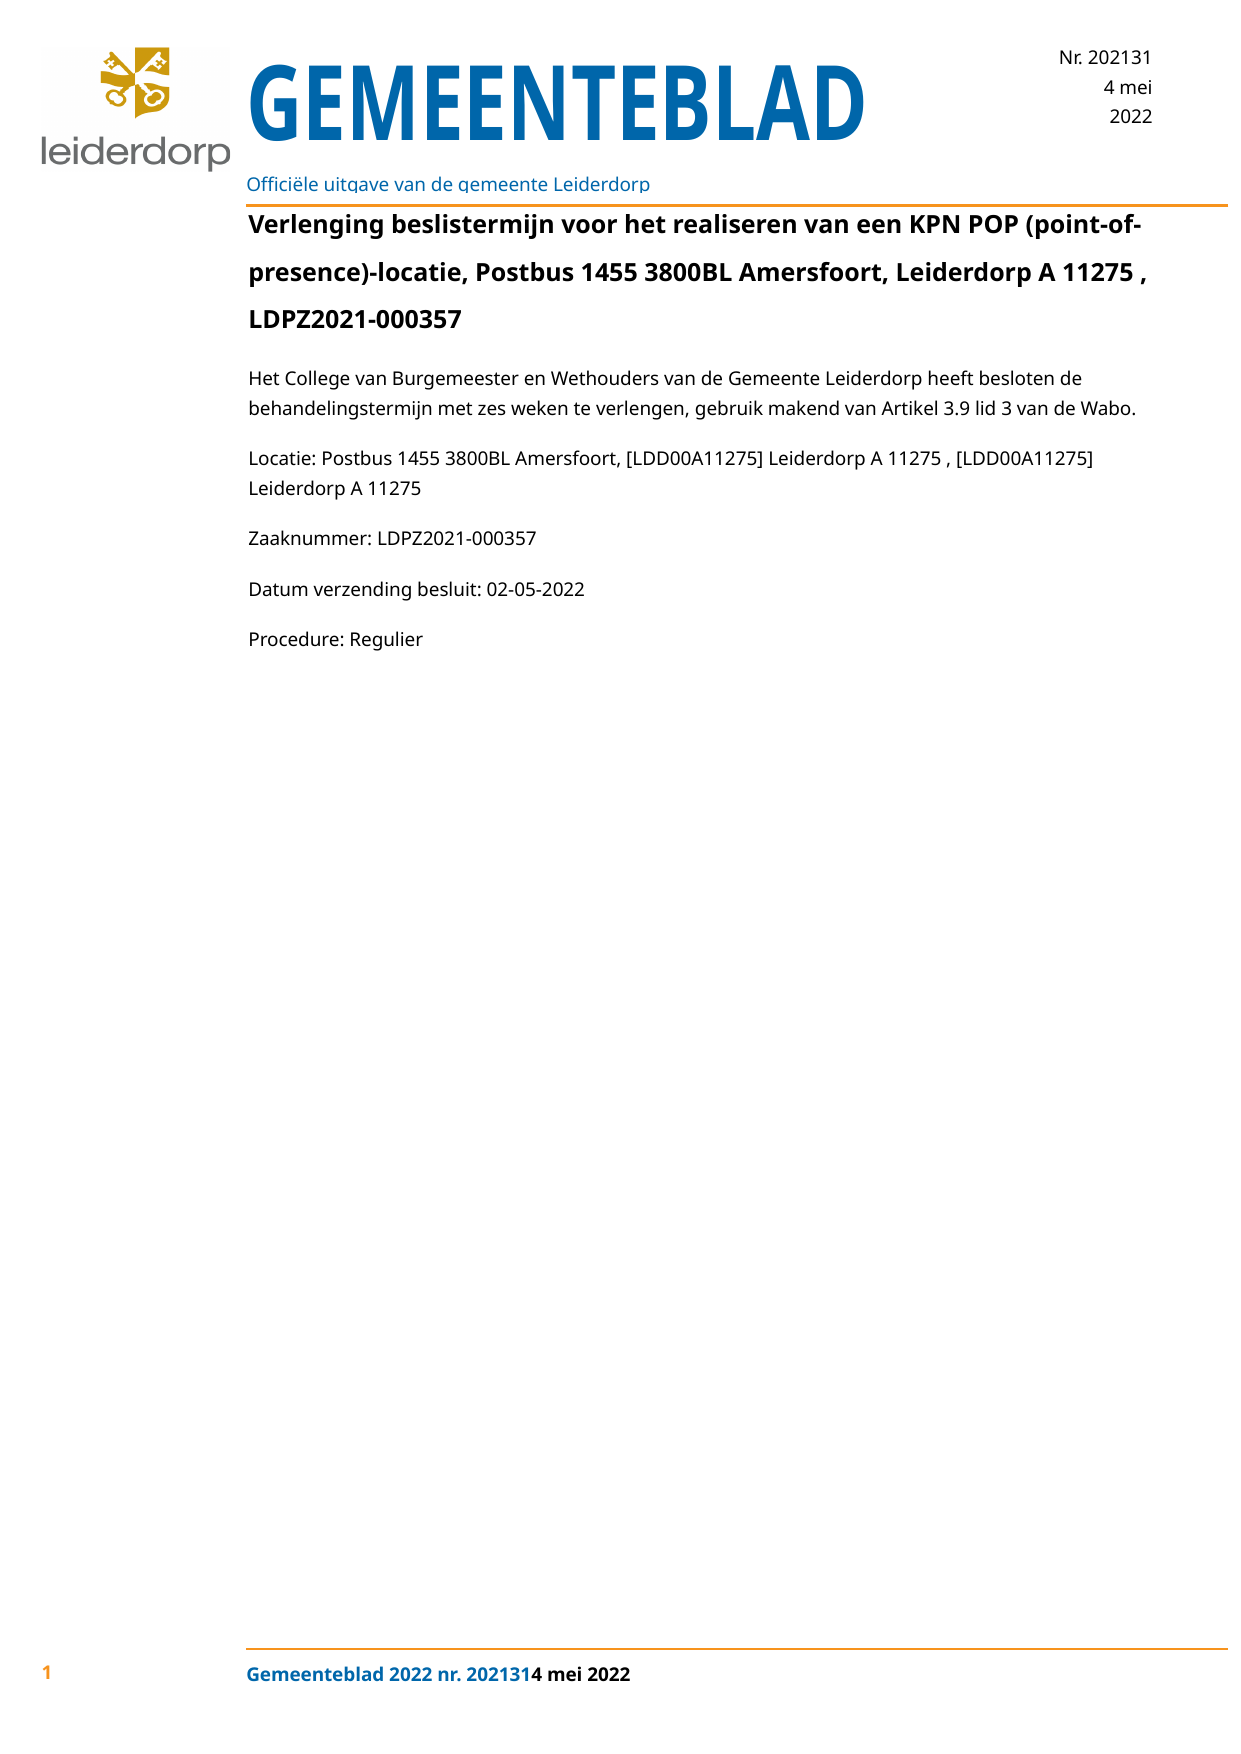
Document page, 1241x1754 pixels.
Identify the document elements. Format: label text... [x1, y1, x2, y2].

text Het College van Burgemeester en Wethouders van de Gemeente Leiderdorp heeft besloten de behandelingstermijn met zes weken te verlengen, gebruik makend van Artikel 3.9 lid 3 van de Wabo. [248, 366, 1152, 421]
text Datum verzending besluit: 02-05-2022 [248, 576, 1152, 602]
text Zaaknummer: LDPZ2021-000357 [248, 526, 1152, 551]
picture [41, 47, 231, 172]
text Verlenging beslistermijn voor het realiseren van een KPN POP (point-of-presence)-locatie, Postbus 1455 3800BL Amersfoort, Leiderdorp A 11275 , LDPZ2021-000357 [248, 207, 1152, 336]
text Locatie: Postbus 1455 3800BL Amersfoort, [LDD00A11275] Leiderdorp A 11275 , [LDD00A11275] Leiderdorp A 11275 [248, 446, 1152, 501]
text Procedure: Regulier [248, 626, 1152, 652]
